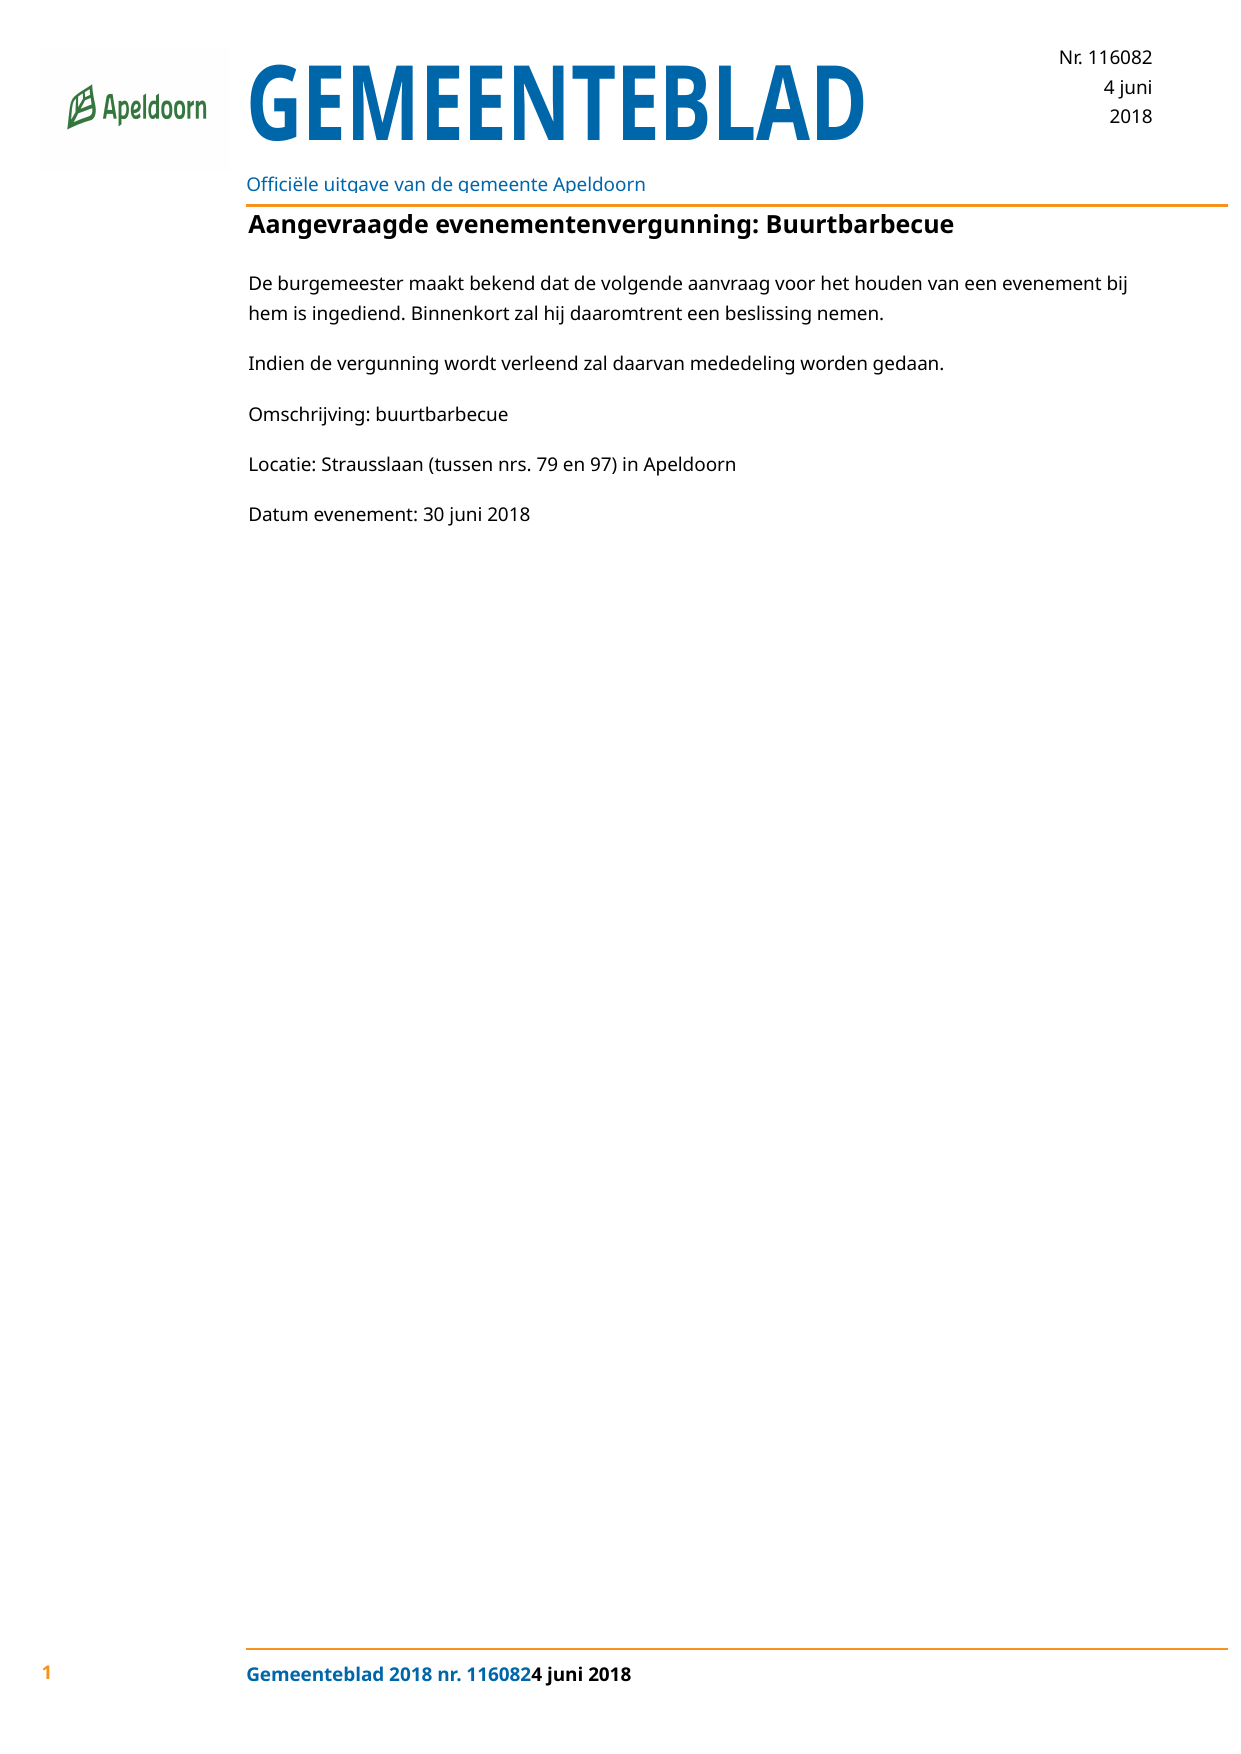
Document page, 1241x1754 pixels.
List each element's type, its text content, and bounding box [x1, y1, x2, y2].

text De burgemeester maakt bekend dat de volgende aanvraag voor het houden van een evenement bij hem is ingediend. Binnenkort zal hij daaromtrent een beslissing nemen. [248, 270, 1152, 326]
picture [41, 47, 231, 172]
text Datum evenement: 30 juni 2018 [248, 502, 1152, 527]
text Indien de vergunning wordt verleend zal daarvan mededeling worden gedaan. [248, 350, 1152, 376]
text Aangevraagde evenementenvergunning: Buurtbarbecue [248, 207, 1152, 241]
text Locatie: Strausslaan (tussen nrs. 79 en 97) in Apeldoorn [248, 451, 1152, 477]
text Omschrijving: buurtbarbecue [248, 401, 1152, 426]
